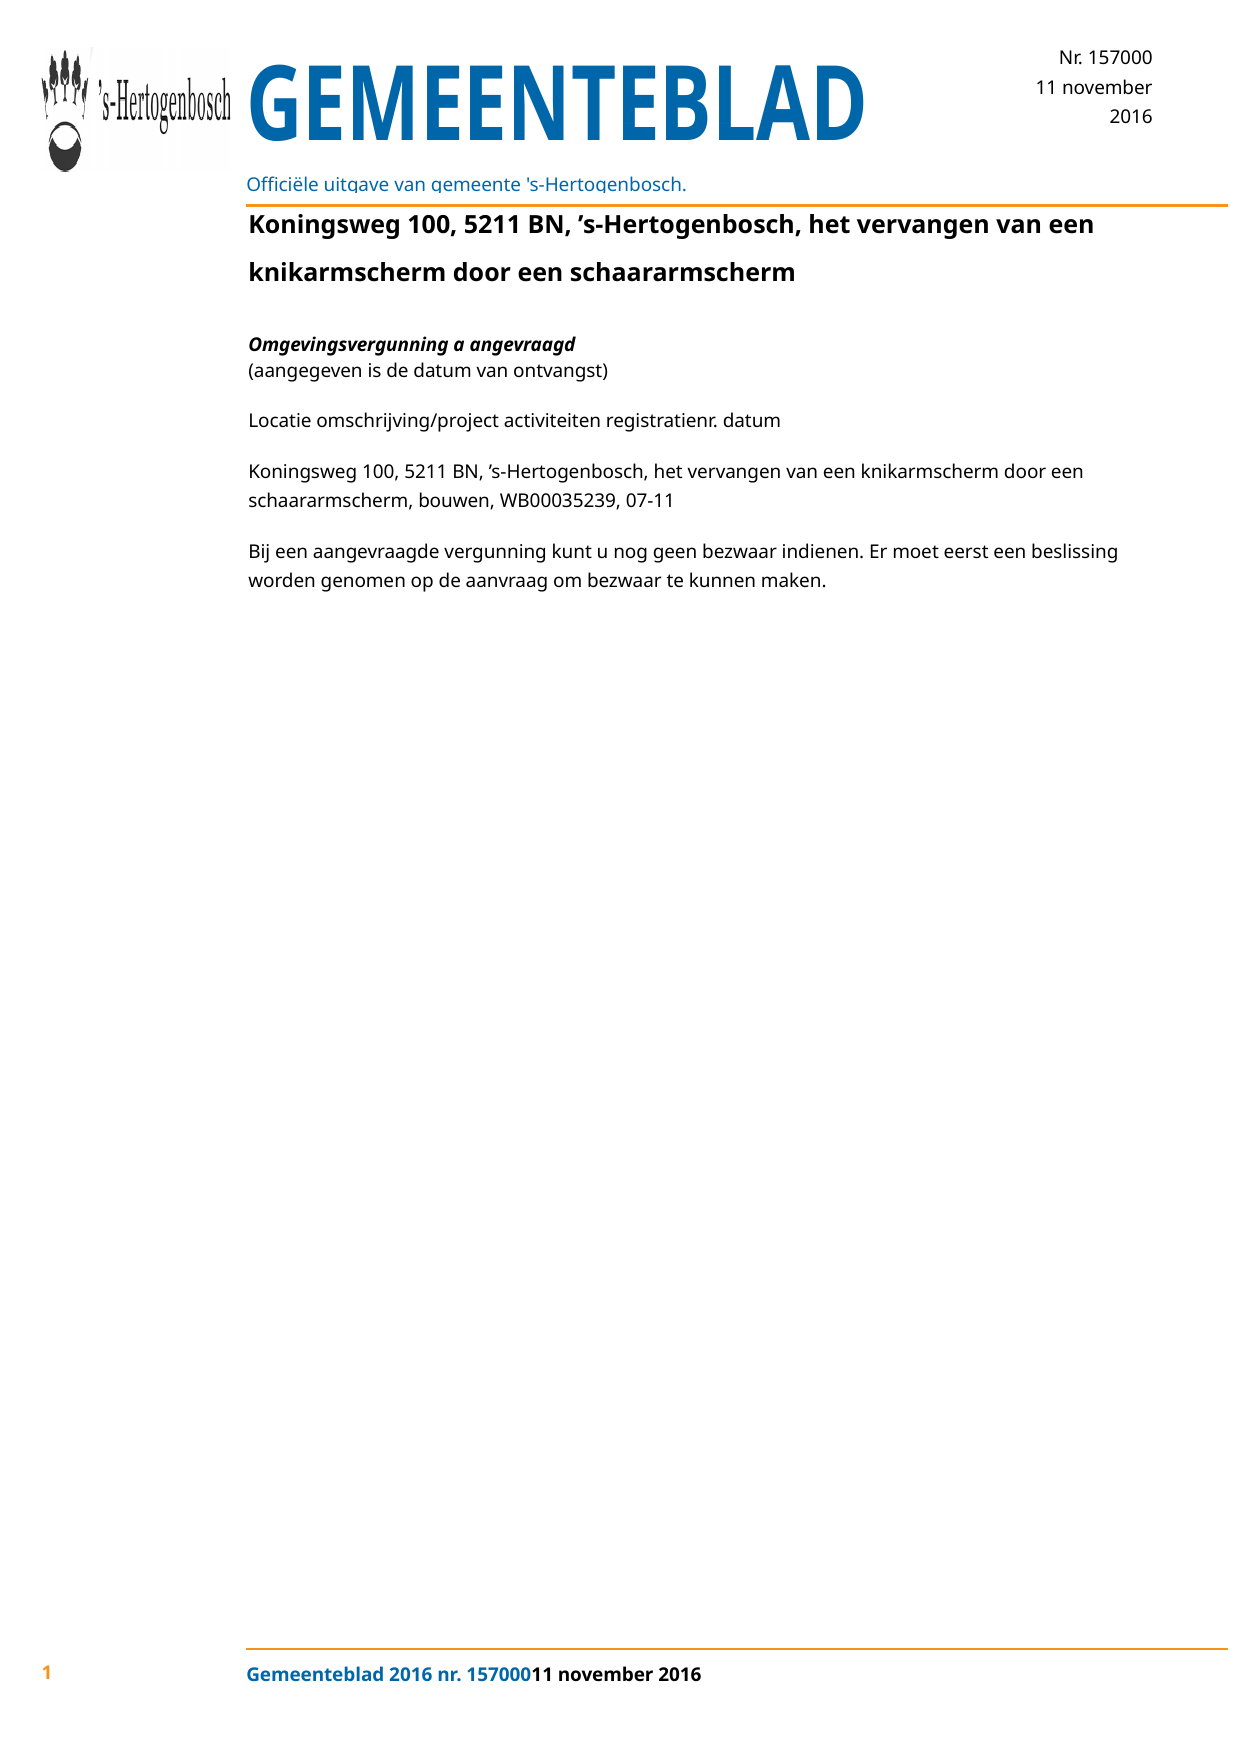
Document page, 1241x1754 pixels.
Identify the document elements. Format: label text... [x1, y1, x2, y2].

text (aangegeven is de datum van ontvangst) [248, 357, 1152, 383]
text Omgevingsvergunning a angevraagd [248, 331, 1152, 357]
text Koningsweg 100, 5211 BN, ’s-Hertogenbosch, het vervangen van een knikarmscherm door een schaararmscherm [248, 207, 1152, 288]
picture [41, 47, 231, 172]
text Bij een aangevraagde vergunning kunt u nog geen bezwaar indienen. Er moet eerst een beslissing worden genomen op de aanvraag om bezwaar te kunnen maken. [248, 538, 1152, 593]
text Locatie omschrijving/project activiteiten registratienr. datum [248, 408, 1152, 433]
text Koningsweg 100, 5211 BN, ’s-Hertogenbosch, het vervangen van een knikarmscherm door een schaararmscherm, bouwen, WB00035239, 07-11 [248, 458, 1152, 513]
